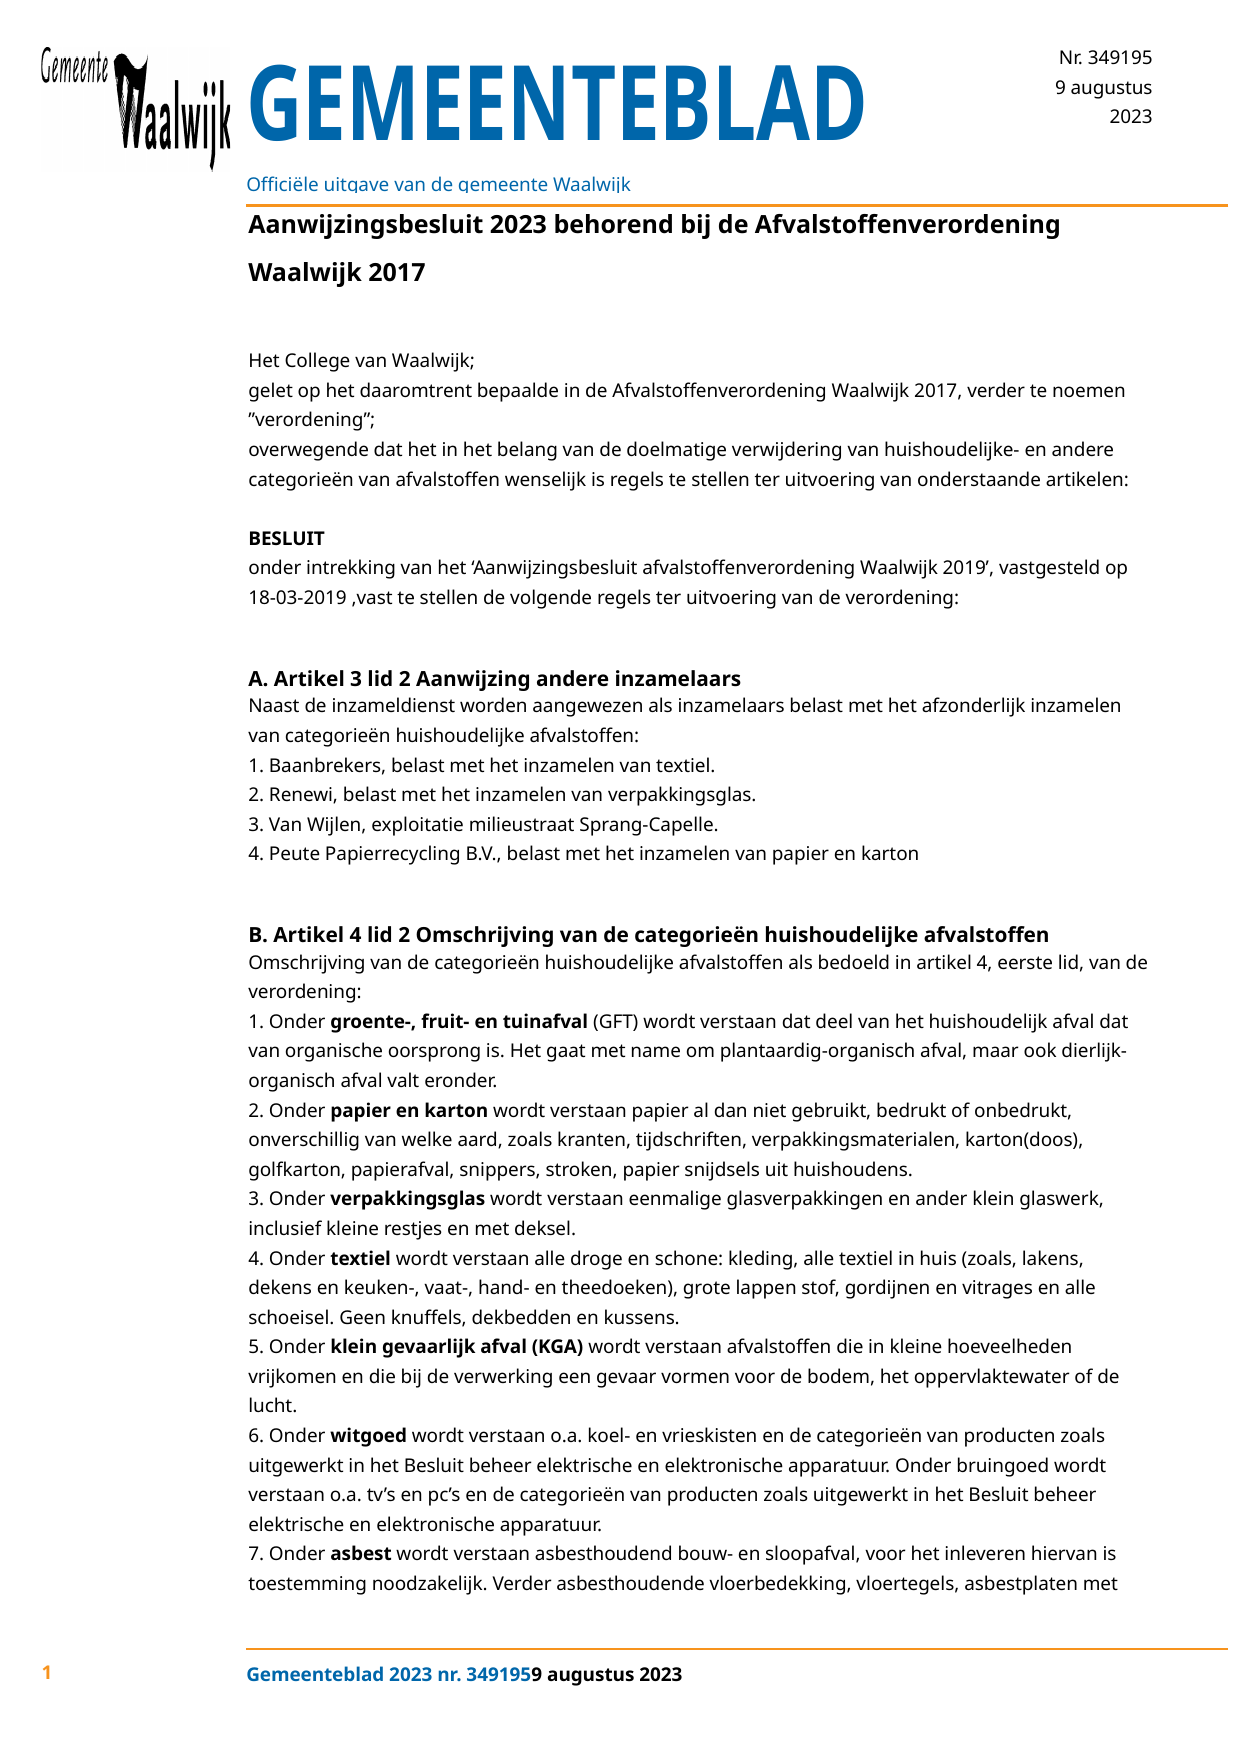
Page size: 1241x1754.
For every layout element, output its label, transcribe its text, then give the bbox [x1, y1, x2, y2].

text gelet op het daaromtrent bepaalde in de Afvalstoffenverordening Waalwijk 2017, verder te noemen ”verordening”; [248, 377, 1152, 432]
text Omschrijving van de categorieën huishoudelijke afvalstoffen als bedoeld in artikel 4, eerste lid, van de verordening: [248, 949, 1152, 1004]
text 3. Onder verpakkingsglas wordt verstaan eenmalige glasverpakkingen en ander klein glaswerk, inclusief kleine restjes en met deksel. [248, 1186, 1152, 1241]
text A. Artikel 3 lid 2 Aanwijzing andere inzamelaars [248, 664, 1152, 693]
text overwegende dat het in het belang van de doelmatige verwijdering van huishoudelijke- en andere categorieën van afvalstoffen wenselijk is regels te stellen ter uitvoering van onderstaande artikelen: [248, 436, 1152, 492]
text 2. Renewi, belast met het inzamelen van verpakkingsglas. [248, 781, 1152, 807]
text Het College van Waalwijk; [248, 347, 1152, 373]
text BESLUIT [248, 525, 1152, 551]
text 3. Van Wijlen, exploitatie milieustraat Sprang-Capelle. [248, 811, 1152, 837]
text B. Artikel 4 lid 2 Omschrijving van de categorieën huishoudelijke afvalstoffen [248, 921, 1152, 949]
text 1. Onder groente-, fruit- en tuinafval (GFT) wordt verstaan dat deel van het huishoudelijk afval dat van organische oorsprong is. Het gaat met name om plantaardig-organisch afval, maar ook dierlijk-organisch afval valt eronder. [248, 1008, 1152, 1093]
picture [41, 47, 231, 172]
text 6. Onder witgoed wordt verstaan o.a. koel- en vrieskisten en de categorieën van producten zoals uitgewerkt in het Besluit beheer elektrische en elektronische apparatuur. Onder bruingoed wordt verstaan o.a. tv’s en pc’s en de categorieën van producten zoals uitgewerkt in het Besluit beheer elektrische en elektronische apparatuur. [248, 1422, 1152, 1537]
text 7. Onder asbest wordt verstaan asbesthoudend bouw- en sloopafval, voor het inleveren hiervan is toestemming noodzakelijk. Verder asbesthoudende vloerbedekking, vloertegels, asbestplaten met [248, 1541, 1152, 1596]
text 2. Onder papier en karton wordt verstaan papier al dan niet gebruikt, bedrukt of onbedrukt, onverschillig van welke aard, zoals kranten, tijdschriften, verpakkingsmaterialen, karton(doos), golfkarton, papierafval, snippers, stroken, papier snijdsels uit huishoudens. [248, 1097, 1152, 1182]
text 4. Peute Papierrecycling B.V., belast met het inzamelen van papier en karton [248, 841, 1152, 866]
text Naast de inzameldienst worden aangewezen als inzamelaars belast met het afzonderlijk inzamelen van categorieën huishoudelijke afvalstoffen: [248, 693, 1152, 748]
text Aanwijzingsbesluit 2023 behorend bij de Afvalstoffenverordening Waalwijk 2017 [248, 207, 1152, 288]
text 4. Onder textiel wordt verstaan alle droge en schone: kleding, alle textiel in huis (zoals, lakens, dekens en keuken-, vaat-, hand- en theedoeken), grote lappen stof, gordijnen en vitrages en alle schoeisel. Geen knuffels, dekbedden en kussens. [248, 1245, 1152, 1330]
text 5. Onder klein gevaarlijk afval (KGA) wordt verstaan afvalstoffen die in kleine hoeveelheden vrijkomen en die bij de verwerking een gevaar vormen voor de bodem, het oppervlaktewater of de lucht. [248, 1333, 1152, 1418]
text 1. Baanbrekers, belast met het inzamelen van textiel. [248, 752, 1152, 777]
text onder intrekking van het ‘Aanwijzingsbesluit afvalstoffenverordening Waalwijk 2019’, vastgesteld op 18-03-2019 ,vast te stellen de volgende regels ter uitvoering van de verordening: [248, 554, 1152, 610]
